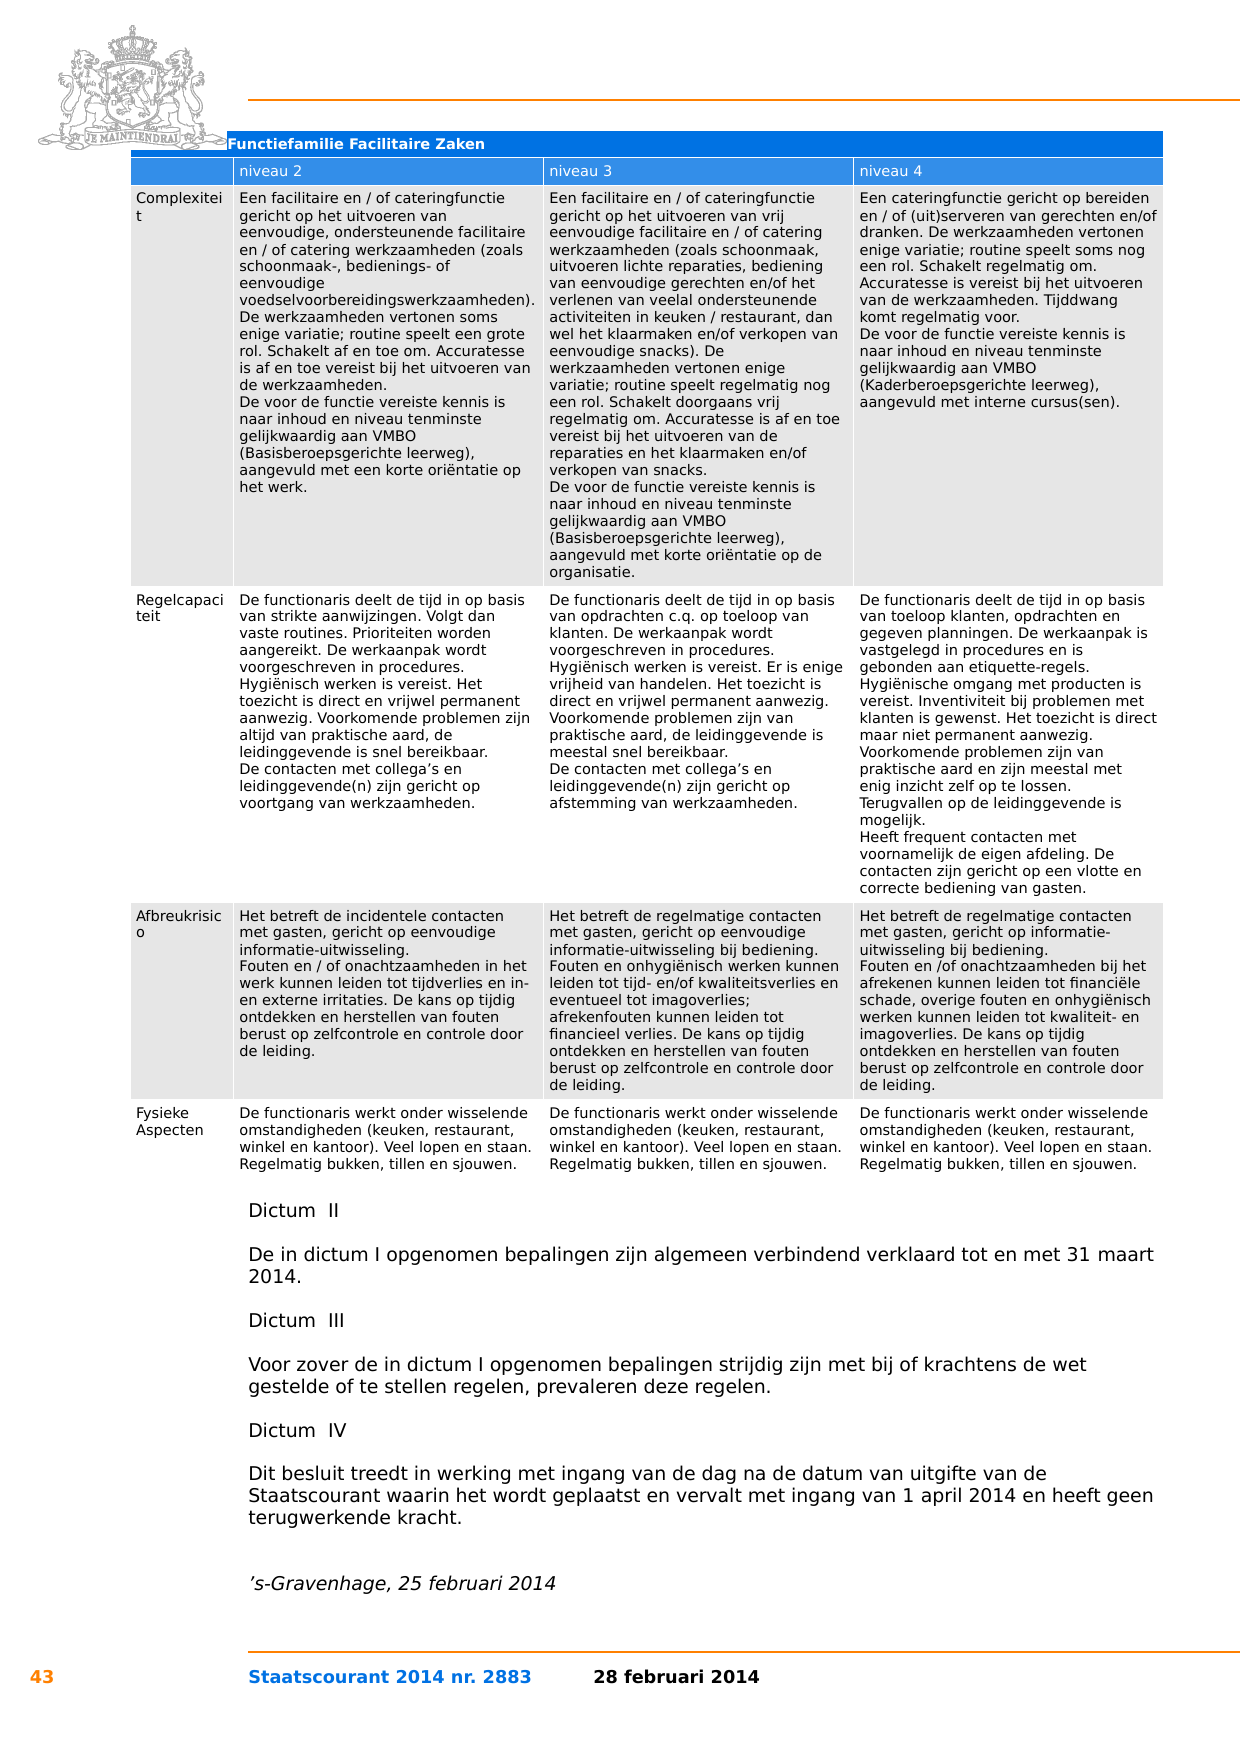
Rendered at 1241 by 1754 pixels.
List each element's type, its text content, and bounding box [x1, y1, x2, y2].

text Dictum IV [248, 1419, 1163, 1441]
table_cell Het betreft de regelmatige contacten met gasten, gericht op informatie-uitwisseling bij bediening. Fouten en /of onachtzaamheden bij het afrekenen kunnen leiden tot financiële schade, overige fouten en onhygiënisch werken kunnen leiden tot kwaliteit- en imagoverlies. De kans op tijdig ontdekken en herstellen van fouten berust op zelfcontrole en controle door de leiding. [854, 903, 1163, 1099]
table_cell De functionaris werkt onder wisselende omstandigheden (keuken, restaurant, winkel en kantoor). Veel lopen en staan. Regelmatig bukken, tillen en sjouwen. [854, 1100, 1163, 1177]
table_cell De functionaris deelt de tijd in op basis van toeloop klanten, opdrachten en gegeven planningen. De werkaanpak is vastgelegd in procedures en is gebonden aan etiquette-regels. Hygiënische omgang met producten is vereist. Inventiviteit bij problemen met klanten is gewenst. Het toezicht is direct maar niet permanent aanwezig. Voorkomende problemen zijn van praktische aard en zijn meestal met enig inzicht zelf op te lossen. Terugvallen op de leidinggevende is mogelijk. Heeft frequent contacten met voornamelijk de eigen afdeling. De contacten zijn gericht op een vlotte en correcte bediening van gasten. [854, 587, 1163, 902]
table_cell Een facilitaire en / of cateringfunctie gericht op het uitvoeren van vrij eenvoudige facilitaire en / of catering werkzaamheden (zoals schoonmaak, uitvoeren lichte reparaties, bediening van eenvoudige gerechten en/of het verlenen van veelal ondersteunende activiteiten in keuken / restaurant, dan wel het klaarmaken en/of verkopen van eenvoudige snacks). De werkzaamheden vertonen enige variatie; routine speelt regelmatig nog een rol. Schakelt doorgaans vrij regelmatig om. Accuratesse is af en toe vereist bij het uitvoeren van de reparaties en het klaarmaken en/of verkopen van snacks. De voor de functie vereiste kennis is naar inhoud en niveau tenminste gelijkwaardig aan VMBO (Basisberoepsgerichte leerweg), aangevuld met korte oriëntatie op de organisatie. [544, 186, 853, 586]
table_cell De functionaris deelt de tijd in op basis van strikte aanwijzingen. Volgt dan vaste routines. Prioriteiten worden aangereikt. De werkaanpak wordt voorgeschreven in procedures. Hygiënisch werken is vereist. Het toezicht is direct en vrijwel permanent aanwezig. Voorkomende problemen zijn altijd van praktische aard, de leidinggevende is snel bereikbaar. De contacten met collega’s en leidinggevende(n) zijn gericht op voortgang van werkzaamheden. [234, 587, 543, 902]
table_cell Fysieke Aspecten [131, 1100, 233, 1177]
table_cell De functionaris werkt onder wisselende omstandigheden (keuken, restaurant, winkel en kantoor). Veel lopen en staan. Regelmatig bukken, tillen en sjouwen. [234, 1100, 543, 1177]
table_cell niveau 4 [854, 158, 1163, 185]
picture [38, 25, 227, 150]
table_cell Een facilitaire en / of cateringfunctie gericht op het uitvoeren van eenvoudige, ondersteunende facilitaire en / of catering werkzaamheden (zoals schoonmaak-, bedienings- of eenvoudige voedselvoorbereidingswerkzaamheden). De werkzaamheden vertonen soms enige variatie; routine speelt een grote rol. Schakelt af en toe om. Accuratesse is af en toe vereist bij het uitvoeren van de werkzaamheden. De voor de functie vereiste kennis is naar inhoud en niveau tenminste gelijkwaardig aan VMBO (Basisberoepsgerichte leerweg), aangevuld met een korte oriëntatie op het werk. [234, 186, 543, 586]
text Voor zover de in dictum I opgenomen bepalingen strijdig zijn met bij of krachtens de wet gestelde of te stellen regelen, prevaleren deze regelen. [248, 1354, 1163, 1398]
text Dictum III [248, 1310, 1163, 1332]
table_cell Een cateringfunctie gericht op bereiden en / of (uit)serveren van gerechten en/of dranken. De werkzaamheden vertonen enige variatie; routine speelt soms nog een rol. Schakelt regelmatig om. Accuratesse is vereist bij het uitvoeren van de werkzaamheden. Tijddwang komt regelmatig voor. De voor de functie vereiste kennis is naar inhoud en niveau tenminste gelijkwaardig aan VMBO (Kaderberoepsgerichte leerweg), aangevuld met interne cursus(sen). [854, 186, 1163, 586]
table_cell De functionaris deelt de tijd in op basis van opdrachten c.q. op toeloop van klanten. De werkaanpak wordt voorgeschreven in procedures. Hygiënisch werken is vereist. Er is enige vrijheid van handelen. Het toezicht is direct en vrijwel permanent aanwezig. Voorkomende problemen zijn van praktische aard, de leidinggevende is meestal snel bereikbaar. De contacten met collega’s en leidinggevende(n) zijn gericht op afstemming van werkzaamheden. [544, 587, 853, 902]
table_cell Afbreukrisico [131, 903, 233, 1099]
text De in dictum I opgenomen bepalingen zijn algemeen verbindend verklaard tot en met 31 maart 2014. [248, 1244, 1163, 1288]
table_cell Regelcapaciteit [131, 587, 233, 902]
table_cell Het betreft de incidentele contacten met gasten, gericht op eenvoudige informatie-uitwisseling. Fouten en / of onachtzaamheden in het werk kunnen leiden tot tijdverlies en in- en externe irritaties. De kans op tijdig ontdekken en herstellen van fouten berust op zelfcontrole en controle door de leiding. [234, 903, 543, 1099]
text Dit besluit treedt in werking met ingang van de dag na de datum van uitgifte van de Staatscourant waarin het wordt geplaatst en vervalt met ingang van 1 april 2014 en heeft geen terugwerkende kracht. [248, 1463, 1163, 1529]
table_cell niveau 3 [544, 158, 853, 185]
table_cell [131, 158, 233, 185]
text Dictum II [248, 1200, 1163, 1222]
table_cell niveau 2 [234, 158, 543, 185]
table_header Functiefamilie Facilitaire Zaken [131, 131, 1163, 157]
table_cell De functionaris werkt onder wisselende omstandigheden (keuken, restaurant, winkel en kantoor). Veel lopen en staan. Regelmatig bukken, tillen en sjouwen. [544, 1100, 853, 1177]
table_cell Het betreft de regelmatige contacten met gasten, gericht op eenvoudige informatie-uitwisseling bij bediening. Fouten en onhygiënisch werken kunnen leiden tot tijd- en/of kwaliteitsverlies en eventueel tot imagoverlies; afrekenfouten kunnen leiden tot financieel verlies. De kans op tijdig ontdekken en herstellen van fouten berust op zelfcontrole en controle door de leiding. [544, 903, 853, 1099]
text ’s-Gravenhage, 25 februari 2014 [248, 1573, 1163, 1595]
table_cell Complexiteit [131, 186, 233, 586]
